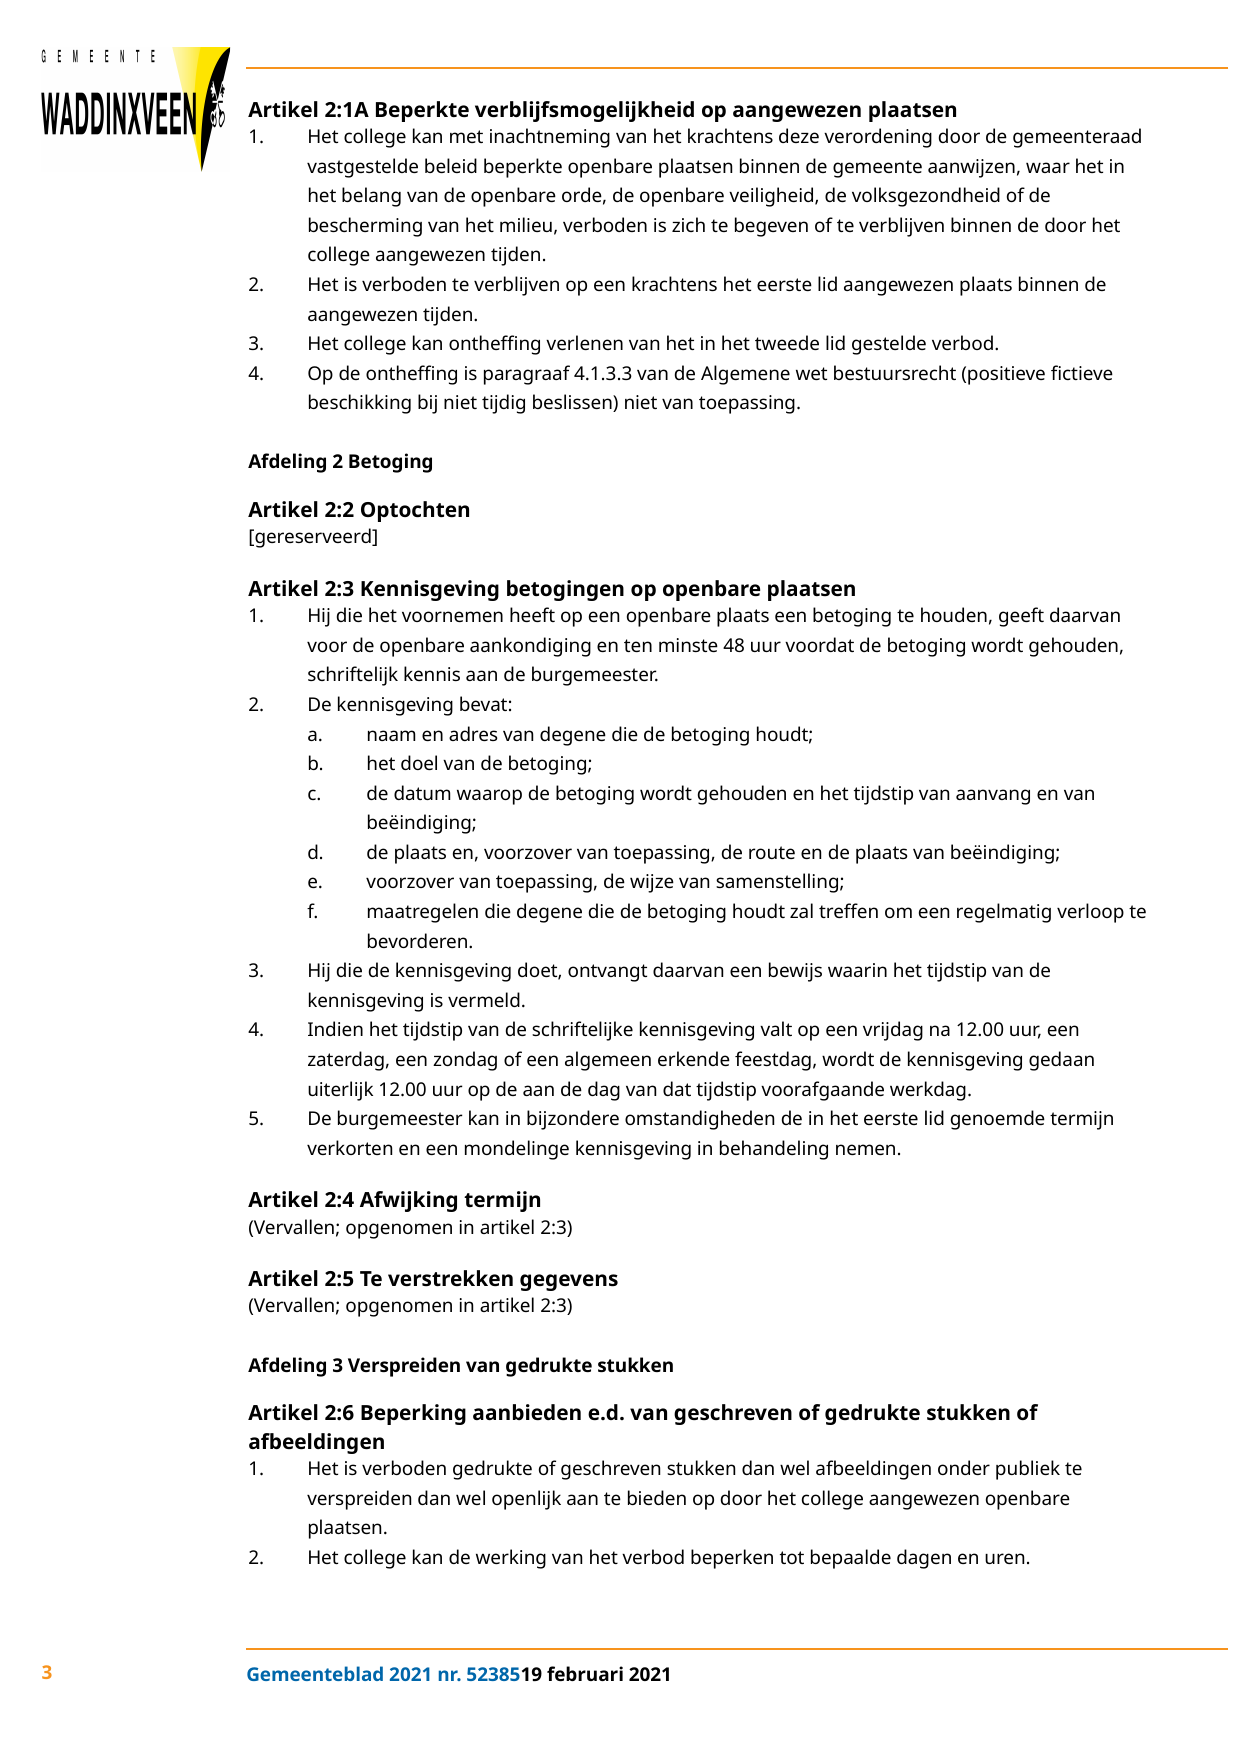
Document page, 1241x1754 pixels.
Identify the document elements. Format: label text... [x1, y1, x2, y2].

list Op de ontheffing is paragraaf 4.1.3.3 van de Algemene wet bestuursrecht (positieve fictieve beschikking bij niet tijdig beslissen) niet van toepassing. [248, 360, 1152, 415]
list Het is verboden gedrukte of geschreven stukken dan wel afbeeldingen onder publiek te verspreiden dan wel openlijk aan te bieden op door het college aangewezen openbare plaatsen. [248, 1455, 1152, 1540]
list Het college kan ontheffing verlenen van het in het tweede lid gestelde verbod. [248, 330, 1152, 356]
list De kennisgeving bevat: [248, 691, 1152, 717]
text Artikel 2:1A Beperkte verblijfsmogelijkheid op aangewezen plaatsen [248, 95, 1152, 123]
text (Vervallen; opgenomen in artikel 2:3) [248, 1293, 1152, 1318]
text [gereserveerd] [248, 524, 1152, 549]
text Artikel 2:6 Beperking aanbieden e.d. van geschreven of gedrukte stukken of afbeeldingen [248, 1398, 1152, 1455]
text (Vervallen; opgenomen in artikel 2:3) [248, 1214, 1152, 1239]
list Het college kan de werking van het verbod beperken tot bepaalde dagen en uren. [248, 1544, 1152, 1570]
text Artikel 2:4 Afwijking termijn [248, 1185, 1152, 1214]
list De burgemeester kan in bijzondere omstandigheden de in het eerste lid genoemde termijn verkorten en een mondelinge kennisgeving in behandeling nemen. [248, 1105, 1152, 1161]
text Artikel 2:2 Optochten [248, 495, 1152, 524]
text Artikel 2:3 Kennisgeving betogingen op openbare plaatsen [248, 574, 1152, 602]
text Afdeling 3 Verspreiden van gedrukte stukken [248, 1352, 1152, 1378]
text Artikel 2:5 Te verstrekken gegevens [248, 1264, 1152, 1293]
list Indien het tijdstip van de schriftelijke kennisgeving valt op een vrijdag na 12.00 uur, een zaterdag, een zondag of een algemeen erkende feestdag, wordt de kennisgeving gedaan uiterlijk 12.00 uur op de aan de dag van dat tijdstip voorafgaande werkdag. [248, 1017, 1152, 1102]
list Hij die het voornemen heeft op een openbare plaats een betoging te houden, geeft daarvan voor de openbare aankondiging en ten minste 48 uur voordat de betoging wordt gehouden, schriftelijk kennis aan de burgemeester. [248, 602, 1152, 687]
picture [41, 47, 231, 172]
list naam en adres van degene die de betoging houdt; [307, 721, 1152, 747]
list maatregelen die degene die de betoging houdt zal treffen om een regelmatig verloop te bevorderen. [307, 898, 1152, 954]
list Hij die de kennisgeving doet, ontvangt daarvan een bewijs waarin het tijdstip van de kennisgeving is vermeld. [248, 957, 1152, 1013]
list de plaats en, voorzover van toepassing, de route en de plaats van beëindiging; [307, 839, 1152, 865]
list Het is verboden te verblijven op een krachtens het eerste lid aangewezen plaats binnen de aangewezen tijden. [248, 271, 1152, 326]
list het doel van de betoging; [307, 750, 1152, 776]
list de datum waarop de betoging wordt gehouden en het tijdstip van aanvang en van beëindiging; [307, 780, 1152, 835]
text Afdeling 2 Betoging [248, 449, 1152, 474]
list Het college kan met inachtneming van het krachtens deze verordening door de gemeenteraad vastgestelde beleid beperkte openbare plaatsen binnen de gemeente aanwijzen, waar het in het belang van de openbare orde, de openbare veiligheid, de volksgezondheid of de bescherming van het milieu, verboden is zich te begeven of te verblijven binnen de door het college aangewezen tijden. [248, 123, 1152, 267]
list voorzover van toepassing, de wijze van samenstelling; [307, 869, 1152, 894]
